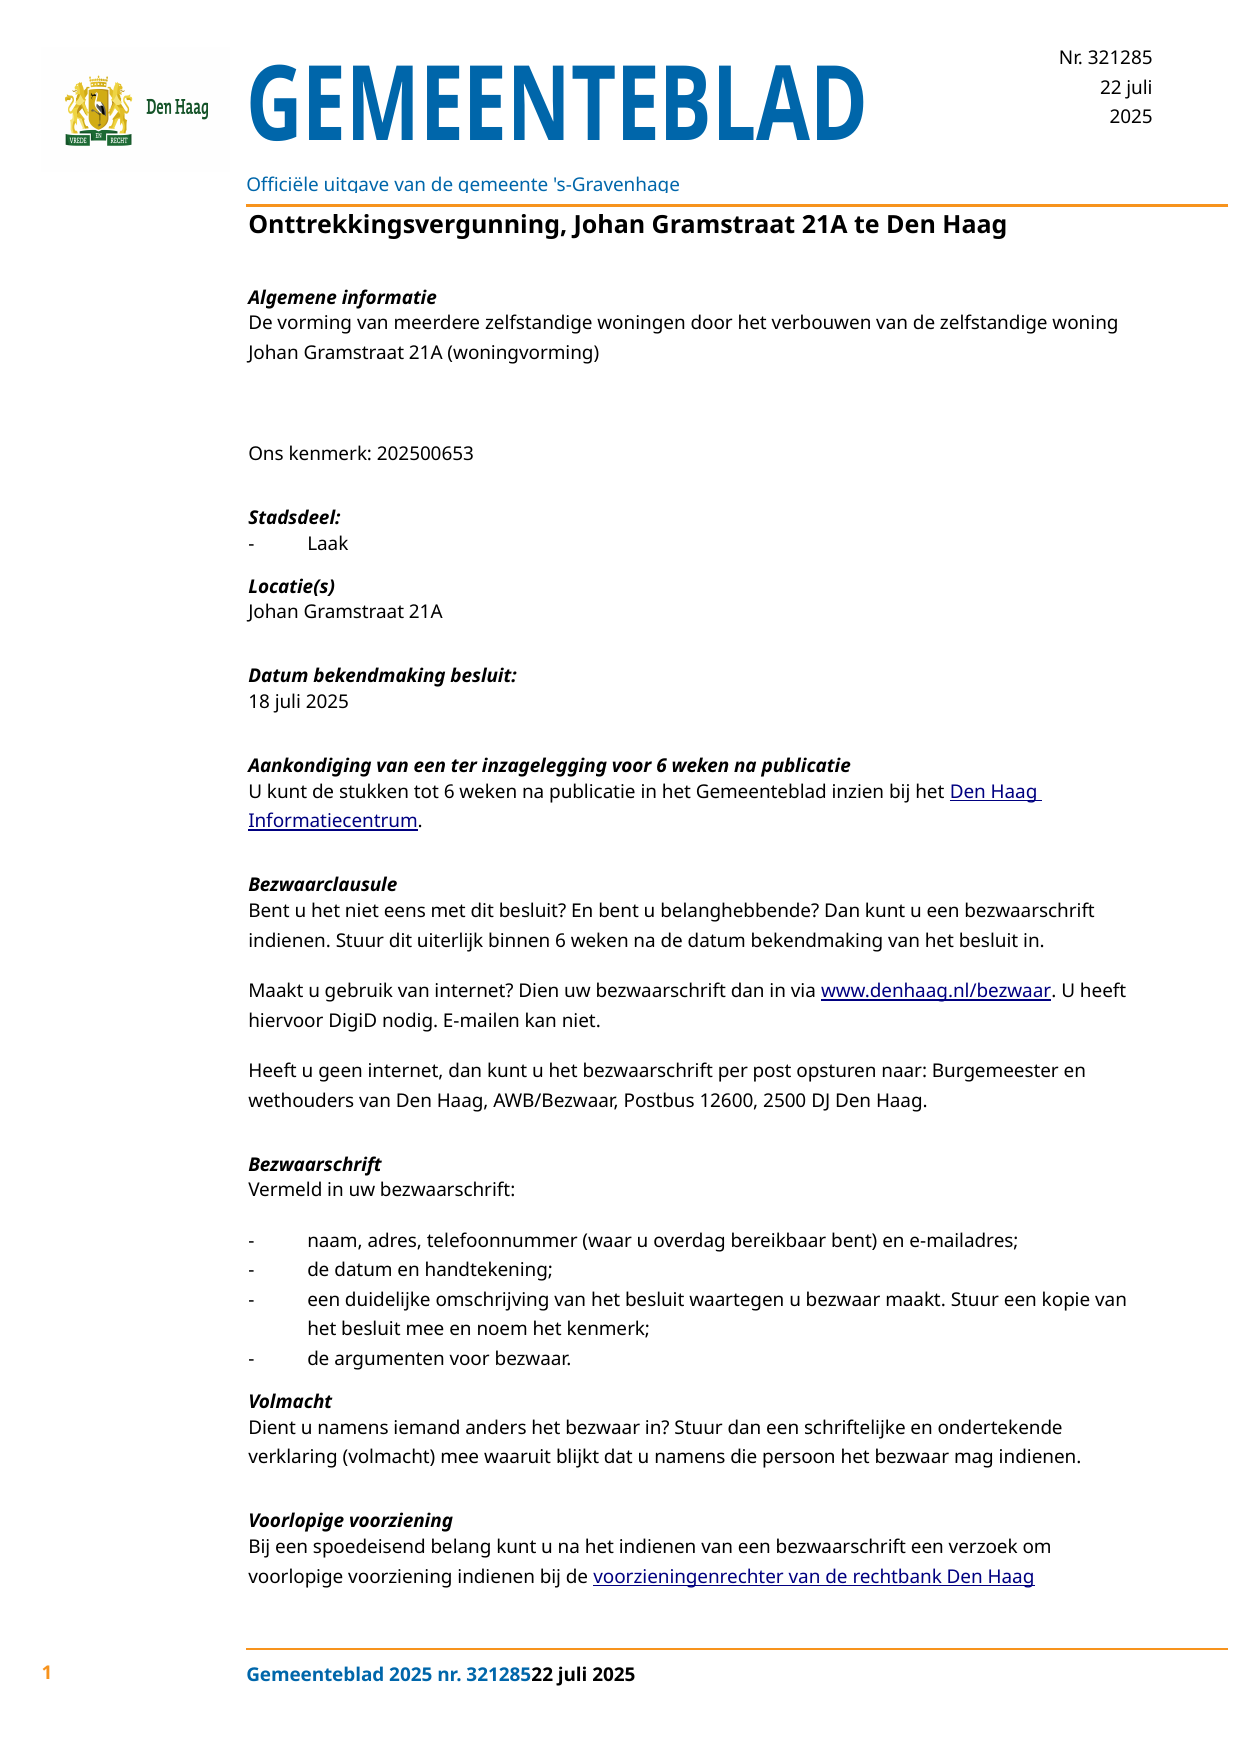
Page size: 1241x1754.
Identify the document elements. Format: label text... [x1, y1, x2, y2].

list Laak [248, 530, 1152, 555]
text Voorlopige voorziening [248, 1508, 1152, 1533]
text Algemene informatie [248, 284, 1152, 309]
text Bij een spoedeisend belang kunt u na het indienen van een bezwaarschrift een verzoek om voorlopige voorziening indienen bij de voorzieningenrechter van de rechtbank Den Haag [248, 1533, 1152, 1589]
text Stadsdeel: [248, 504, 1152, 530]
text Onttrekkingsvergunning, Johan Gramstraat 21A te Den Haag [248, 207, 1152, 241]
text Heeft u geen internet, dan kunt u het bezwaarschrift per post opsturen naar: Burgemeester en wethouders van Den Haag, AWB/Bezwaar, Postbus 12600, 2500 DJ Den Haag. [248, 1057, 1152, 1112]
text Bezwaarclausule [248, 871, 1152, 897]
text Johan Gramstraat 21A [248, 598, 1152, 624]
text De vorming van meerdere zelfstandige woningen door het verbouwen van de zelfstandige woning Johan Gramstraat 21A (woningvorming) [248, 309, 1152, 365]
text Aankondiging van een ter inzagelegging voor 6 weken na publicatie [248, 752, 1152, 778]
text Dient u namens iemand anders het bezwaar in? Stuur dan een schriftelijke en ondertekende verklaring (volmacht) mee waaruit blijkt dat u namens die persoon het bezwaar mag indienen. [248, 1414, 1152, 1469]
list een duidelijke omschrijving van het besluit waartegen u bezwaar maakt. Stuur een kopie van het besluit mee en noem het kenmerk; [248, 1286, 1152, 1341]
list naam, adres, telefoonnummer (waar u overdag bereikbaar bent) en e-mailadres; [248, 1227, 1152, 1253]
text Maakt u gebruik van internet? Dien uw bezwaarschrift dan in via www.denhaag.nl/bezwaar. U heeft hiervoor DigiD nodig. E-mailen kan niet. [248, 977, 1152, 1032]
picture [41, 47, 231, 172]
text Ons kenmerk: 202500653 [248, 440, 1152, 466]
text Bent u het niet eens met dit besluit? En bent u belanghebbende? Dan kunt u een bezwaarschrift indienen. Stuur dit uiterlijk binnen 6 weken na de datum bekendmaking van het besluit in. [248, 897, 1152, 952]
text U kunt de stukken tot 6 weken na publicatie in het Gemeenteblad inzien bij het Den Haag Informatiecentrum. [248, 778, 1152, 833]
text 18 juli 2025 [248, 688, 1152, 714]
text Locatie(s) [248, 573, 1152, 598]
text Bezwaarschrift [248, 1151, 1152, 1176]
text Volmacht [248, 1388, 1152, 1414]
list de argumenten voor bezwaar. [248, 1345, 1152, 1371]
text Vermeld in uw bezwaarschrift: [248, 1176, 1152, 1202]
list de datum en handtekening; [248, 1256, 1152, 1282]
text Datum bekendmaking besluit: [248, 662, 1152, 688]
